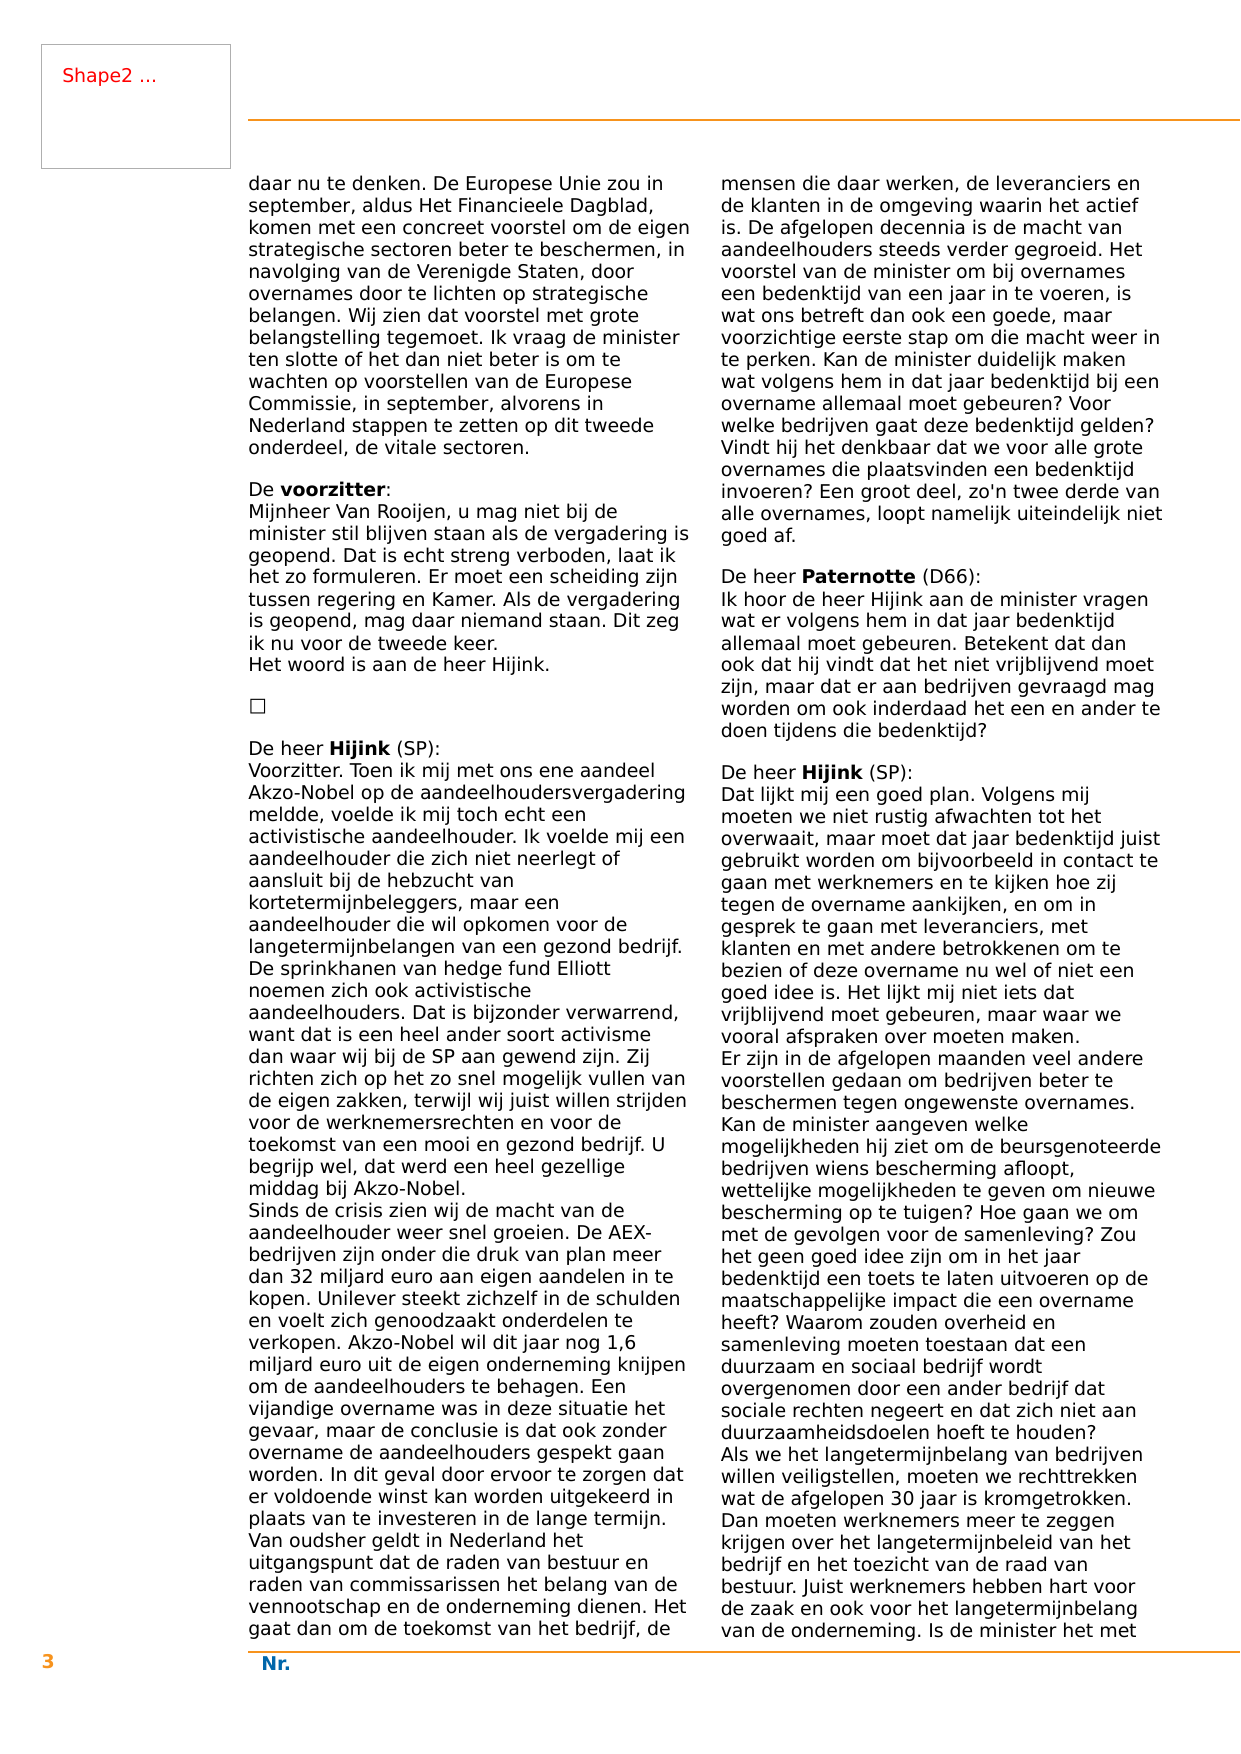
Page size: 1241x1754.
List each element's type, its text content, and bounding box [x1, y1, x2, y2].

text De voorzitter: [248, 478, 691, 501]
text De heer Hijink (SP): [721, 762, 1163, 784]
text daar nu te denken. De Europese Unie zou in september, aldus Het Financieele Dagblad, komen met een concreet voorstel om de eigen strategische sectoren beter te beschermen, in navolging van de Verenigde Staten, door overnames door te lichten op strategische belangen. Wij zien dat voorstel met grote belangstelling tegemoet. Ik vraag de minister ten slotte of het dan niet beter is om te wachten op voorstellen van de Europese Commissie, in september, alvorens in Nederland stappen te zetten op dit tweede onderdeel, de vitale sectoren. [248, 173, 691, 458]
text Mijnheer Van Rooijen, u mag niet bij de minister stil blijven staan als de vergadering is geopend. Dat is echt streng verboden, laat ik het zo formuleren. Er moet een scheiding zijn tussen regering en Kamer. Als de vergadering is geopend, mag daar niemand staan. Dit zeg ik nu voor de tweede keer. [248, 501, 691, 654]
text Van oudsher geldt in Nederland het uitgangspunt dat de raden van bestuur en raden van commissarissen het belang van de vennootschap en de onderneming dienen. Het gaat dan om de toekomst van het bedrijf, de [248, 1529, 691, 1639]
text Als we het langetermijnbelang van bedrijven willen veiligstellen, moeten we rechttrekken wat de afgelopen 30 jaar is kromgetrokken. Dan moeten werknemers meer te zeggen krijgen over het langetermijnbeleid van het bedrijf en het toezicht van de raad van bestuur. Juist werknemers hebben hart voor de zaak en ook voor het langetermijnbelang van de onderneming. Is de minister het met [721, 1444, 1163, 1641]
text ⬜ [248, 696, 691, 718]
text Het woord is aan de heer Hijink. [248, 654, 691, 676]
text Voorzitter. Toen ik mij met ons ene aandeel Akzo-Nobel op de aandeelhoudersvergadering meldde, voelde ik mij toch echt een activistische aandeelhouder. Ik voelde mij een aandeelhouder die zich niet neerlegt of aansluit bij de hebzucht van kortetermijnbeleggers, maar een aandeelhouder die wil opkomen voor de langetermijnbelangen van een gezond bedrijf. De sprinkhanen van hedge fund Elliott noemen zich ook activistische aandeelhouders. Dat is bijzonder verwarrend, want dat is een heel ander soort activisme dan waar wij bij de SP aan gewend zijn. Zij richten zich op het zo snel mogelijk vullen van de eigen zakken, terwijl wij juist willen strijden voor de werknemersrechten en voor de toekomst van een mooi en gezond bedrijf. U begrijp wel, dat werd een heel gezellige middag bij Akzo-Nobel. [248, 760, 691, 1200]
text De heer Paternotte (D66): [721, 566, 1163, 588]
text De heer Hijink (SP): [248, 738, 691, 760]
text Sinds de crisis zien wij de macht van de aandeelhouder weer snel groeien. De AEX-bedrijven zijn onder die druk van plan meer dan 32 miljard euro aan eigen aandelen in te kopen. Unilever steekt zichzelf in de schulden en voelt zich genoodzaakt onderdelen te verkopen. Akzo-Nobel wil dit jaar nog 1,6 miljard euro uit de eigen onderneming knijpen om de aandeelhouders te behagen. Een vijandige overname was in deze situatie het gevaar, maar de conclusie is dat ook zonder overname de aandeelhouders gespekt gaan worden. In dit geval door ervoor te zorgen dat er voldoende winst kan worden uitgekeerd in plaats van te investeren in de lange termijn. [248, 1200, 691, 1529]
text Ik hoor de heer Hijink aan de minister vragen wat er volgens hem in dat jaar bedenktijd allemaal moet gebeuren. Betekent dat dan ook dat hij vindt dat het niet vrijblijvend moet zijn, maar dat er aan bedrijven gevraagd mag worden om ook inderdaad het een en ander te doen tijdens die bedenktijd? [721, 588, 1163, 742]
text mensen die daar werken, de leveranciers en de klanten in de omgeving waarin het actief is. De afgelopen decennia is de macht van aandeelhouders steeds verder gegroeid. Het voorstel van de minister om bij overnames een bedenktijd van een jaar in te voeren, is wat ons betreft dan ook een goede, maar voorzichtige eerste stap om die macht weer in te perken. Kan de minister duidelijk maken wat volgens hem in dat jaar bedenktijd bij een overname allemaal moet gebeuren? Voor welke bedrijven gaat deze bedenktijd gelden? Vindt hij het denkbaar dat we voor alle grote overnames die plaatsvinden een bedenktijd invoeren? Een groot deel, zo'n twee derde van alle overnames, loopt namelijk uiteindelijk niet goed af. [721, 173, 1163, 546]
text Dat lijkt mij een goed plan. Volgens mij moeten we niet rustig afwachten tot het overwaait, maar moet dat jaar bedenktijd juist gebruikt worden om bijvoorbeeld in contact te gaan met werknemers en te kijken hoe zij tegen de overname aankijken, en om in gesprek te gaan met leveranciers, met klanten en met andere betrokkenen om te bezien of deze overname nu wel of niet een goed idee is. Het lijkt mij niet iets dat vrijblijvend moet gebeuren, maar waar we vooral afspraken over moeten maken. [721, 784, 1163, 1048]
text Er zijn in de afgelopen maanden veel andere voorstellen gedaan om bedrijven beter te beschermen tegen ongewenste overnames. Kan de minister aangeven welke mogelijkheden hij ziet om de beursgenoteerde bedrijven wiens bescherming afloopt, wettelijke mogelijkheden te geven om nieuwe bescherming op te tuigen? Hoe gaan we om met de gevolgen voor de samenleving? Zou het geen goed idee zijn om in het jaar bedenktijd een toets te laten uitvoeren op de maatschappelijke impact die een overname heeft? Waarom zouden overheid en samenleving moeten toestaan dat een duurzaam en sociaal bedrijf wordt overgenomen door een ander bedrijf dat sociale rechten negeert en dat zich niet aan duurzaamheidsdoelen hoeft te houden? [721, 1048, 1163, 1444]
